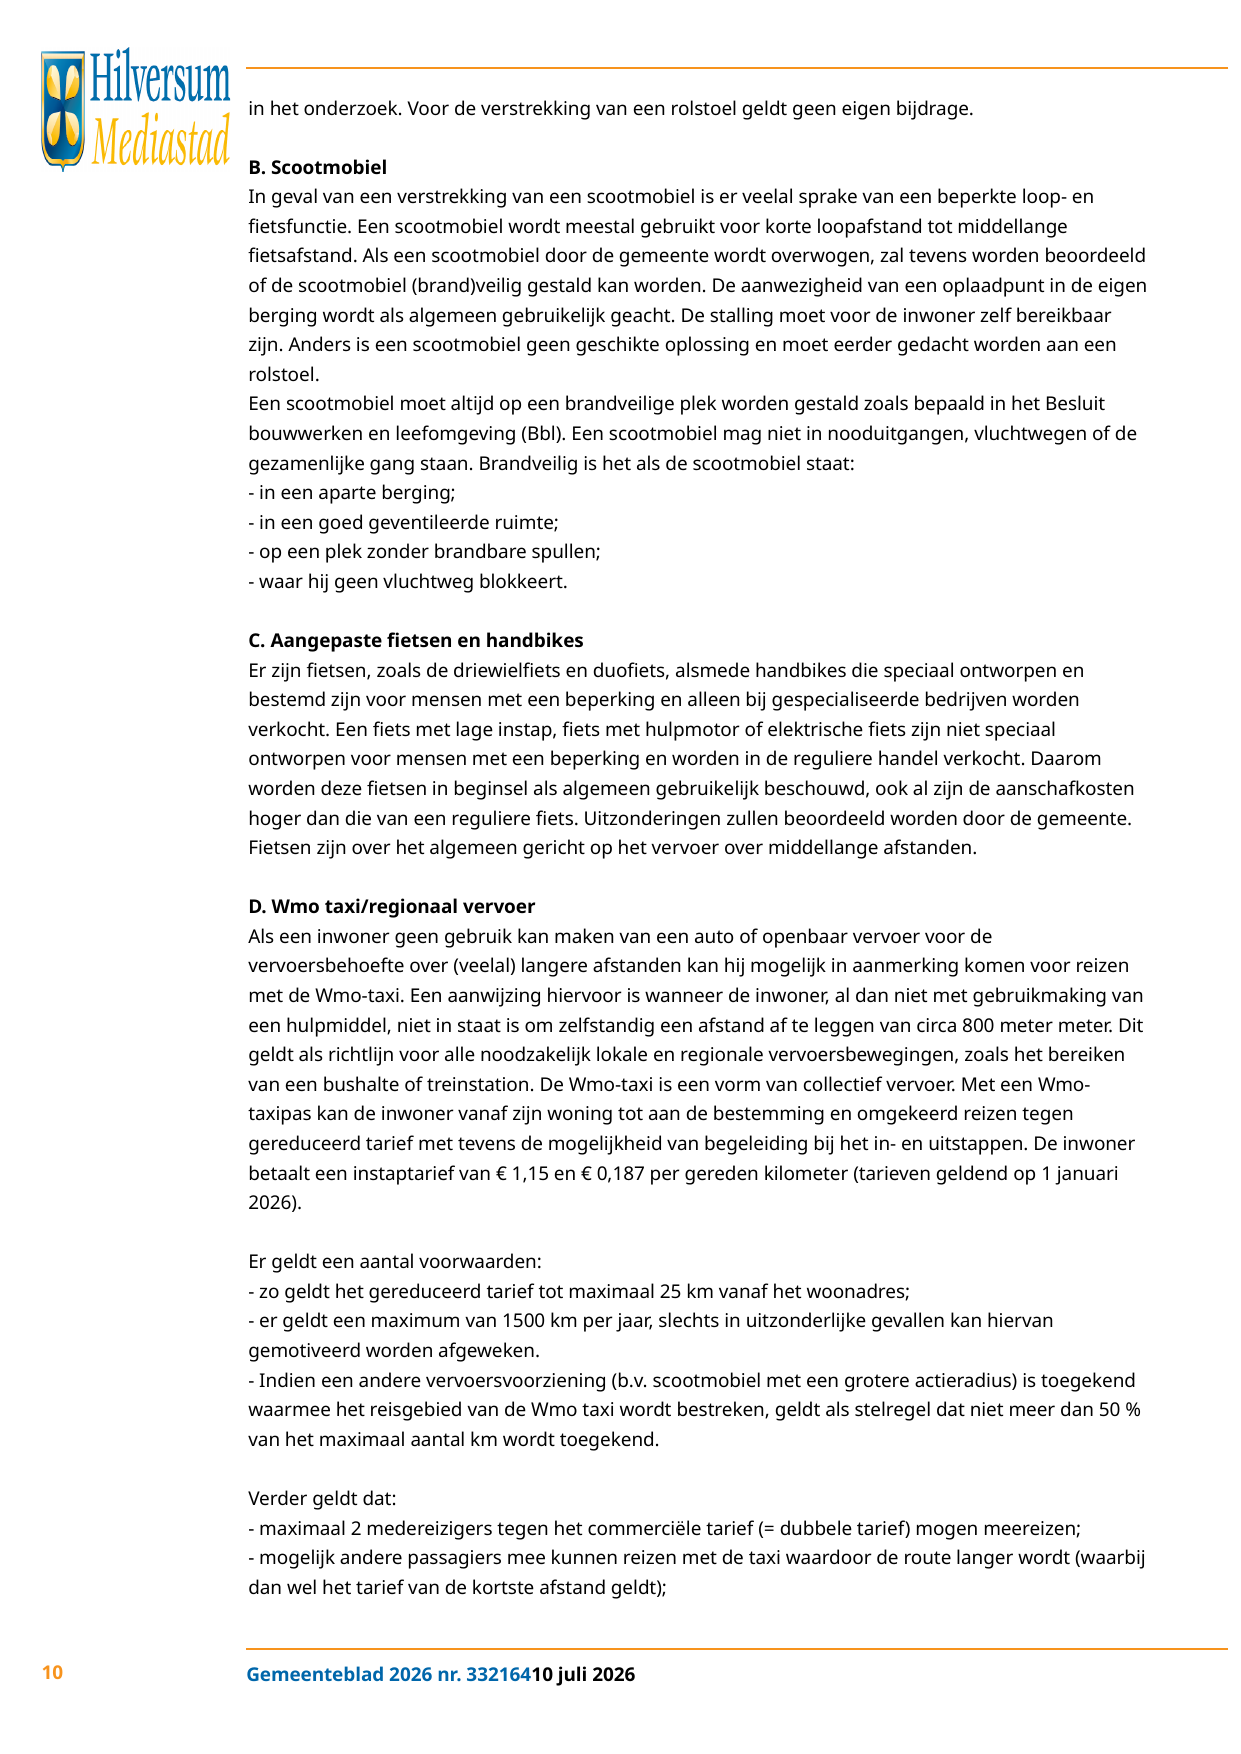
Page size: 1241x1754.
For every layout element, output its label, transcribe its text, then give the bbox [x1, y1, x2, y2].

text - maximaal 2 medereizigers tegen het commerciële tarief (= dubbele tarief) mogen meereizen; [248, 1515, 1152, 1541]
text Er geldt een aantal voorwaarden: [248, 1248, 1152, 1274]
text - mogelijk andere passagiers mee kunnen reizen met de taxi waardoor de route langer wordt (waarbij dan wel het tarief van de kortste afstand geldt); [248, 1544, 1152, 1600]
text Als een inwoner geen gebruik kan maken van een auto of openbaar vervoer voor de vervoersbehoefte over (veelal) langere afstanden kan hij mogelijk in aanmerking komen voor reizen met de Wmo-taxi. Een aanwijzing hiervoor is wanneer de inwoner, al dan niet met gebruikmaking van een hulpmiddel, niet in staat is om zelfstandig een afstand af te leggen van circa 800 meter meter. Dit geldt als richtlijn voor alle noodzakelijk lokale en regionale vervoersbewegingen, zoals het bereiken van een bushalte of treinstation. De Wmo-taxi is een vorm van collectief vervoer. Met een Wmo-taxipas kan de inwoner vanaf zijn woning tot aan de bestemming en omgekeerd reizen tegen gereduceerd tarief met tevens de mogelijkheid van begeleiding bij het in- en uitstappen. De inwoner betaalt een instaptarief van € 1,15 en € 0,187 per gereden kilometer (tarieven geldend op 1 januari 2026). [248, 923, 1152, 1215]
text - zo geldt het gereduceerd tarief tot maximaal 25 km vanaf het woonadres; [248, 1278, 1152, 1304]
text - waar hij geen vluchtweg blokkeert. [248, 568, 1152, 594]
text Verder geldt dat: [248, 1485, 1152, 1511]
text Een scootmobiel moet altijd op een brandveilige plek worden gestald zoals bepaald in het Besluit bouwwerken en leefomgeving (Bbl). Een scootmobiel mag niet in nooduitgangen, vluchtwegen of de gezamenlijke gang staan. Brandveilig is het als de scootmobiel staat: [248, 391, 1152, 476]
text in het onderzoek. Voor de verstrekking van een rolstoel geldt geen eigen bijdrage. [248, 95, 1152, 121]
text Er zijn fietsen, zoals de driewielfiets en duofiets, alsmede handbikes die speciaal ontworpen en bestemd zijn voor mensen met een beperking en alleen bij gespecialiseerde bedrijven worden verkocht. Een fiets met lage instap, fiets met hulpmotor of elektrische fiets zijn niet speciaal ontworpen voor mensen met een beperking en worden in de reguliere handel verkocht. Daarom worden deze fietsen in beginsel als algemeen gebruikelijk beschouwd, ook al zijn de aanschafkosten hoger dan die van een reguliere fiets. Uitzonderingen zullen beoordeeld worden door de gemeente. Fietsen zijn over het algemeen gericht op het vervoer over middellange afstanden. [248, 657, 1152, 860]
text - er geldt een maximum van 1500 km per jaar, slechts in uitzonderlijke gevallen kan hiervan gemotiveerd worden afgeweken. [248, 1308, 1152, 1363]
text - in een aparte berging; [248, 479, 1152, 505]
text - in een goed geventileerde ruimte; [248, 509, 1152, 535]
picture [41, 47, 231, 172]
text - op een plek zonder brandbare spullen; [248, 538, 1152, 564]
text In geval van een verstrekking van een scootmobiel is er veelal sprake van een beperkte loop- en fietsfunctie. Een scootmobiel wordt meestal gebruikt voor korte loopafstand tot middellange fietsafstand. Als een scootmobiel door de gemeente wordt overwogen, zal tevens worden beoordeeld of de scootmobiel (brand)veilig gestald kan worden. De aanwezigheid van een oplaadpunt in de eigen berging wordt als algemeen gebruikelijk geacht. De stalling moet voor de inwoner zelf bereikbaar zijn. Anders is een scootmobiel geen geschikte oplossing en moet eerder gedacht worden aan een rolstoel. [248, 183, 1152, 387]
text B. Scootmobiel [248, 154, 1152, 180]
text - Indien een andere vervoersvoorziening (b.v. scootmobiel met een grotere actieradius) is toegekend waarmee het reisgebied van de Wmo taxi wordt bestreken, geldt als stelregel dat niet meer dan 50 % van het maximaal aantal km wordt toegekend. [248, 1367, 1152, 1452]
text C. Aangepaste fietsen en handbikes [248, 627, 1152, 653]
text D. Wmo taxi/regionaal vervoer [248, 893, 1152, 919]
